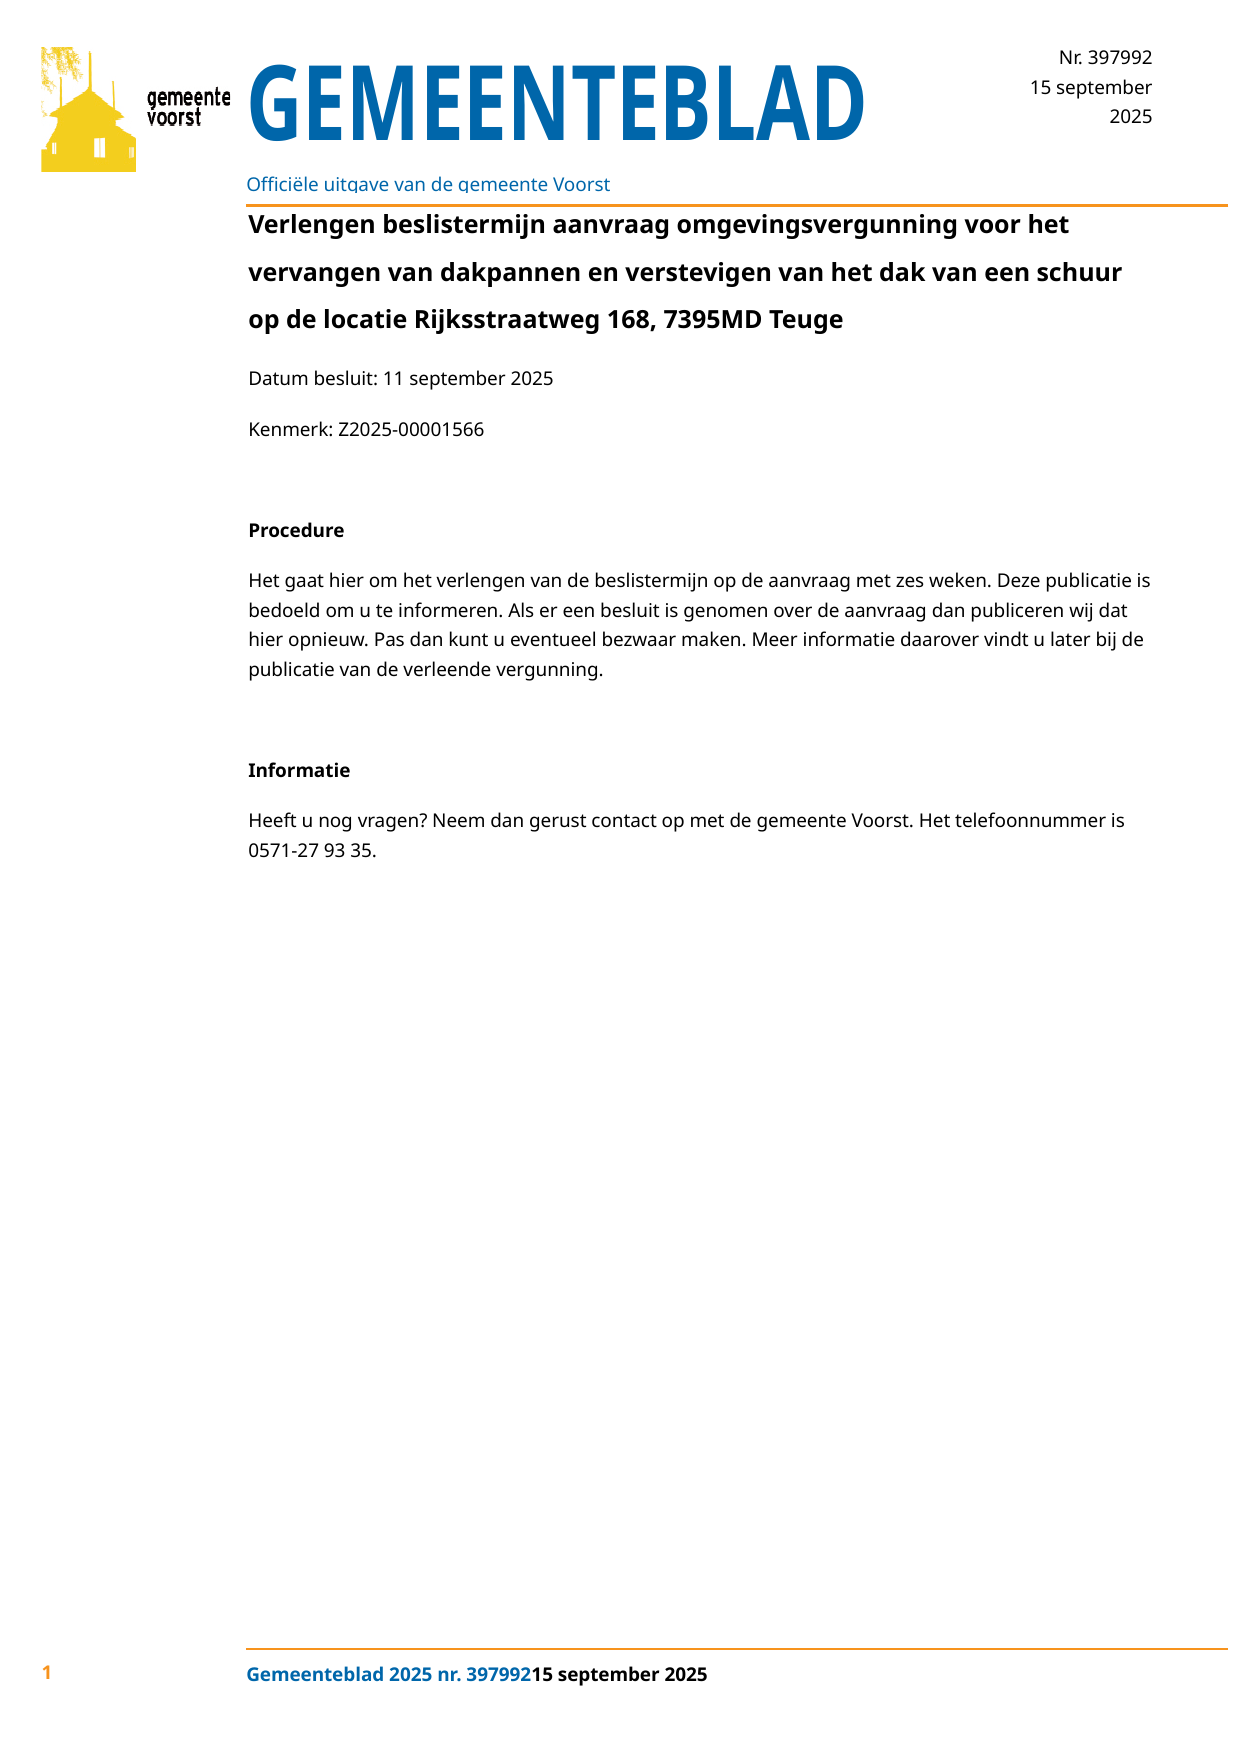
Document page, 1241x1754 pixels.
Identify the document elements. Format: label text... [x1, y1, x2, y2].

text Het gaat hier om het verlengen van de beslistermijn op de aanvraag met zes weken. Deze publicatie is bedoeld om u te informeren. Als er een besluit is genomen over de aanvraag dan publiceren wij dat hier opnieuw. Pas dan kunt u eventueel bezwaar maken. Meer informatie daarover vindt u later bij de publicatie van de verleende vergunning. [248, 567, 1152, 682]
text Informatie [248, 757, 1152, 782]
picture [41, 47, 231, 172]
text Procedure [248, 517, 1152, 542]
text Verlengen beslistermijn aanvraag omgevingsvergunning voor het vervangen van dakpannen en verstevigen van het dak van een schuur op de locatie Rijksstraatweg 168, 7395MD Teuge [248, 207, 1152, 336]
text Datum besluit: 11 september 2025 [248, 366, 1152, 391]
text Kenmerk: Z2025-00001566 [248, 416, 1152, 442]
text Heeft u nog vragen? Neem dan gerust contact op met de gemeente Voorst. Het telefoonnummer is 0571-27 93 35. [248, 807, 1152, 862]
